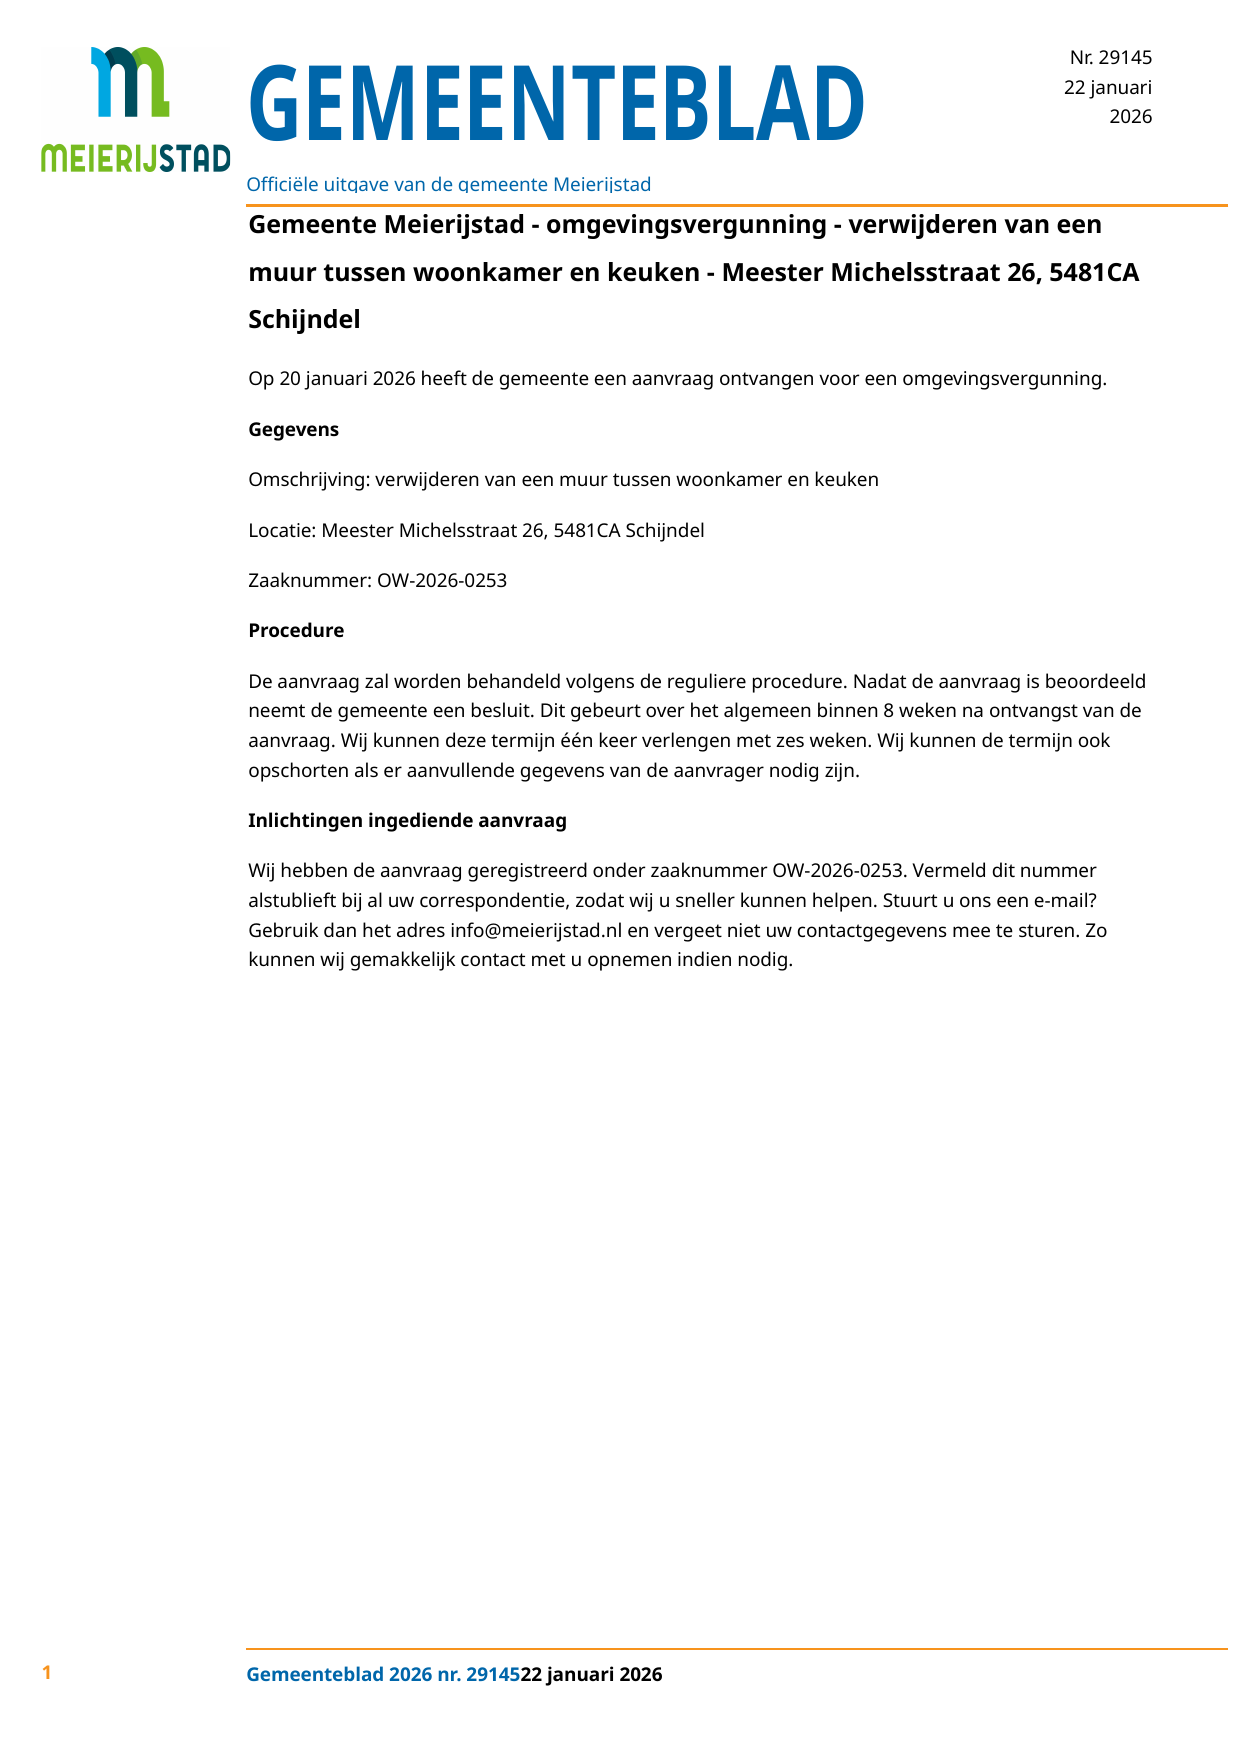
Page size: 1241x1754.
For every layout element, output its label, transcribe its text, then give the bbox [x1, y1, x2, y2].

text Inlichtingen ingediende aanvraag [248, 807, 1152, 833]
text De aanvraag zal worden behandeld volgens de reguliere procedure. Nadat de aanvraag is beoordeeld neemt de gemeente een besluit. Dit gebeurt over het algemeen binnen 8 weken na ontvangst van de aanvraag. Wij kunnen deze termijn één keer verlengen met zes weken. Wij kunnen de termijn ook opschorten als er aanvullende gegevens van de aanvrager nodig zijn. [248, 668, 1152, 782]
picture [41, 47, 231, 172]
text Zaaknummer: OW-2026-0253 [248, 567, 1152, 593]
text Procedure [248, 618, 1152, 643]
text Wij hebben de aanvraag geregistreerd onder zaaknummer OW-2026-0253. Vermeld dit nummer alstublieft bij al uw correspondentie, zodat wij u sneller kunnen helpen. Stuurt u ons een e-mail? Gebruik dan het adres info@meierijstad.nl en vergeet niet uw contactgegevens mee te sturen. Zo kunnen wij gemakkelijk contact met u opnemen indien nodig. [248, 858, 1152, 972]
text Op 20 januari 2026 heeft de gemeente een aanvraag ontvangen voor een omgevingsvergunning. [248, 366, 1152, 391]
text Locatie: Meester Michelsstraat 26, 5481CA Schijndel [248, 517, 1152, 542]
text Gemeente Meierijstad - omgevingsvergunning - verwijderen van een muur tussen woonkamer en keuken - Meester Michelsstraat 26, 5481CA Schijndel [248, 207, 1152, 336]
text Omschrijving: verwijderen van een muur tussen woonkamer en keuken [248, 466, 1152, 492]
text Gegevens [248, 416, 1152, 442]
